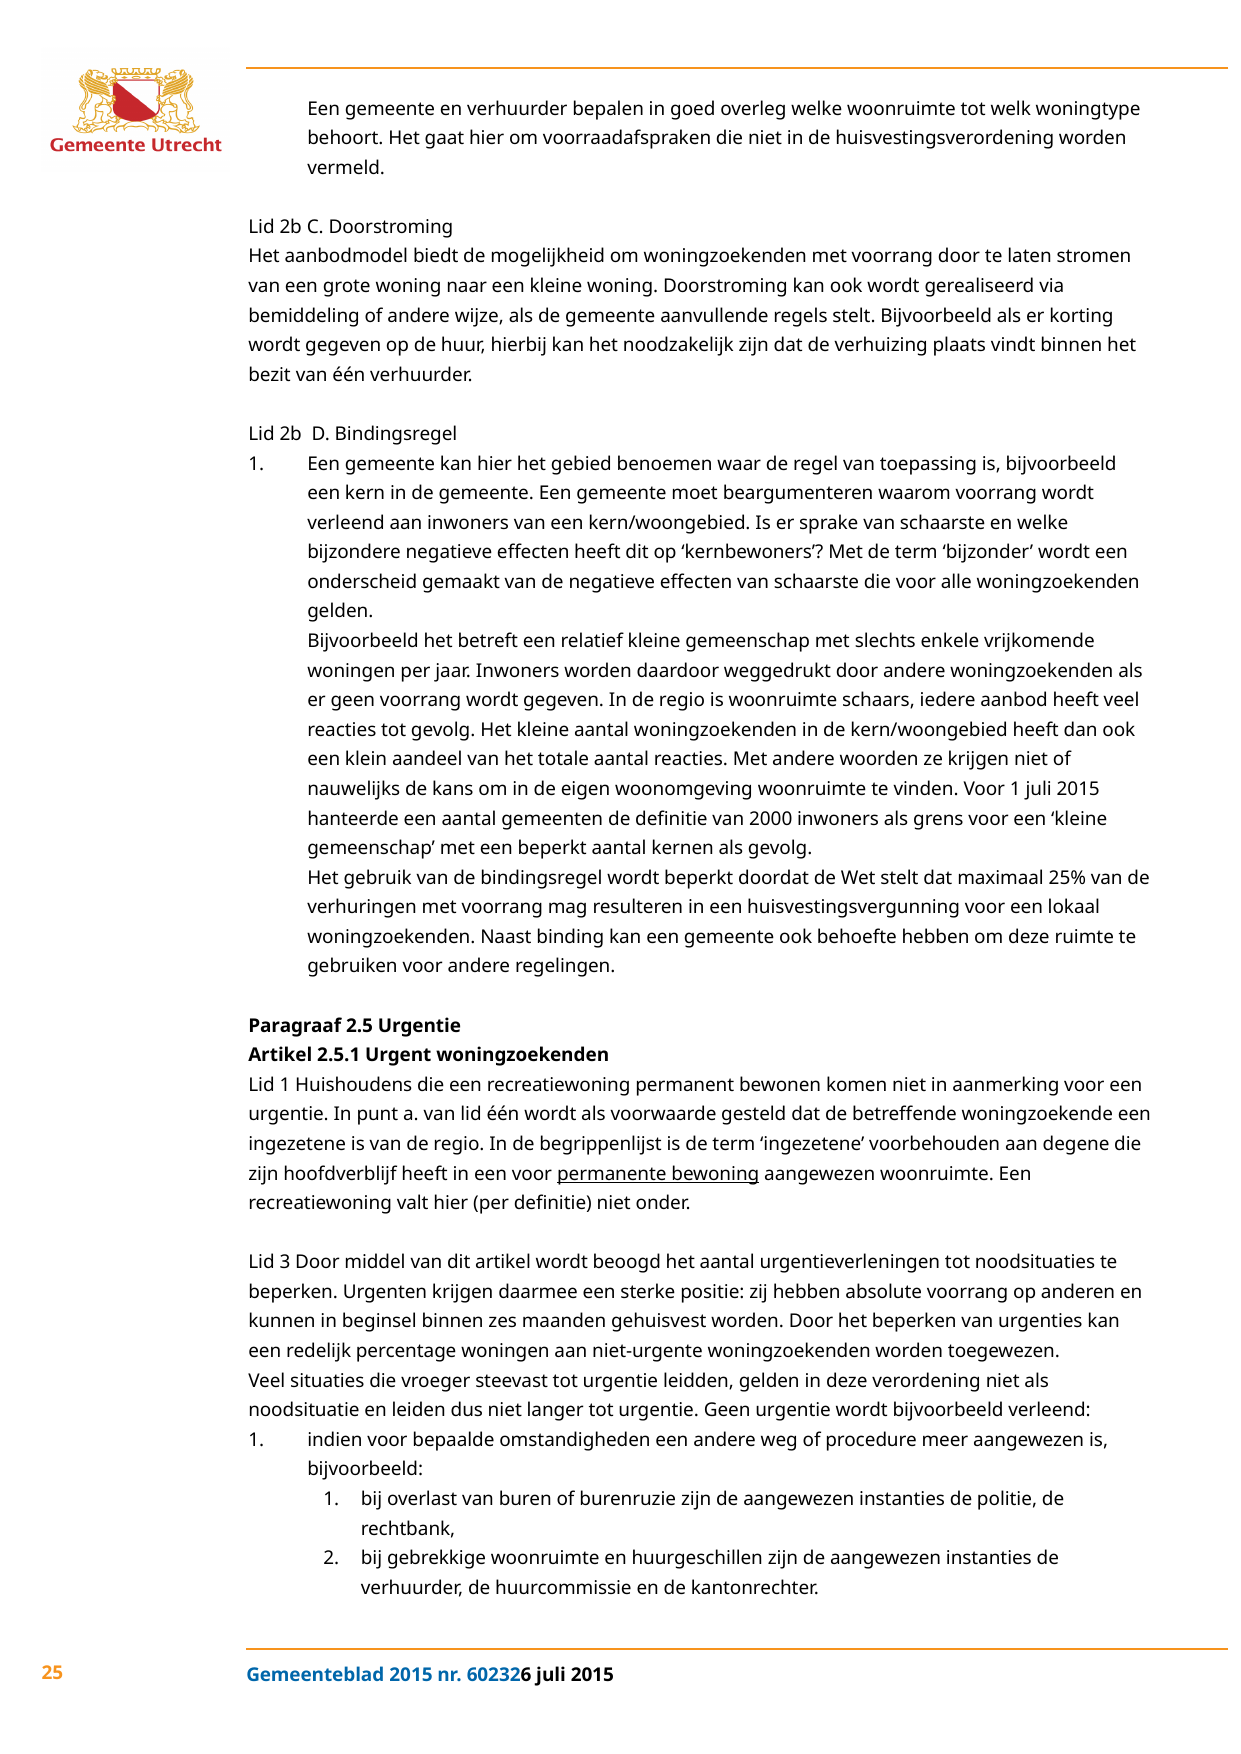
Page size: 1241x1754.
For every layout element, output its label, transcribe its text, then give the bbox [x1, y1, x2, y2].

list indien voor bepaalde omstandigheden een andere weg of procedure meer aangewezen is, bijvoorbeeld: [248, 1426, 1152, 1481]
list bij overlast van buren of burenruzie zijn de aangewezen instanties de politie, de rechtbank, [323, 1485, 1152, 1541]
text Veel situaties die vroeger steevast tot urgentie leidden, gelden in deze verordening niet als noodsituatie en leiden dus niet langer tot urgentie. Geen urgentie wordt bijvoorbeeld verleend: [248, 1367, 1152, 1422]
list Een gemeente kan hier het gebied benoemen waar de regel van toepassing is, bijvoorbeeld een kern in de gemeente. Een gemeente moet beargumenteren waarom voorrang wordt verleend aan inwoners van een kern/woongebied. Is er sprake van schaarste en welke bijzondere negatieve effecten heeft dit op ‘kernbewoners’? Met de term ‘bijzonder’ wordt een onderscheid gemaakt van de negatieve effecten van schaarste die voor alle woningzoekenden gelden. [248, 450, 1152, 623]
text Paragraaf 2.5 Urgentie [248, 1012, 1152, 1038]
list Een gemeente en verhuurder bepalen in goed overleg welke woonruimte tot welk woningtype behoort. Het gaat hier om voorraadafspraken die niet in de huisvestingsverordening worden vermeld. [248, 95, 1152, 180]
list Bijvoorbeeld het betreft een relatief kleine gemeenschap met slechts enkele vrijkomende woningen per jaar. Inwoners worden daardoor weggedrukt door andere woningzoekenden als er geen voorrang wordt gegeven. In de regio is woonruimte schaars, iedere aanbod heeft veel reacties tot gevolg. Het kleine aantal woningzoekenden in de kern/woongebied heeft dan ook een klein aandeel van het totale aantal reacties. Met andere woorden ze krijgen niet of nauwelijks de kans om in de eigen woonomgeving woonruimte te vinden. Voor 1 juli 2015 hanteerde een aantal gemeenten de definitie van 2000 inwoners als grens voor een ‘kleine gemeenschap’ met een beperkt aantal kernen als gevolg. [248, 627, 1152, 860]
list bij gebrekkige woonruimte en huurgeschillen zijn de aangewezen instanties de verhuurder, de huurcommissie en de kantonrechter. [323, 1544, 1152, 1600]
picture [41, 47, 231, 172]
text Artikel 2.5.1 Urgent woningzoekenden [248, 1041, 1152, 1067]
text Lid 2b C. Doorstroming [248, 213, 1152, 239]
text Lid 2b D. Bindingsregel [248, 420, 1152, 446]
text Het aanbodmodel biedt de mogelijkheid om woningzoekenden met voorrang door te laten stromen van een grote woning naar een kleine woning. Doorstroming kan ook wordt gerealiseerd via bemiddeling of andere wijze, als de gemeente aanvullende regels stelt. Bijvoorbeeld als er korting wordt gegeven op de huur, hierbij kan het noodzakelijk zijn dat de verhuizing plaats vindt binnen het bezit van één verhuurder. [248, 243, 1152, 387]
list Het gebruik van de bindingsregel wordt beperkt doordat de Wet stelt dat maximaal 25% van de verhuringen met voorrang mag resulteren in een huisvestingsvergunning voor een lokaal woningzoekenden. Naast binding kan een gemeente ook behoefte hebben om deze ruimte te gebruiken voor andere regelingen. [248, 864, 1152, 978]
text Lid 3 Door middel van dit artikel wordt beoogd het aantal urgentieverleningen tot noodsituaties te beperken. Urgenten krijgen daarmee een sterke positie: zij hebben absolute voorrang op anderen en kunnen in beginsel binnen zes maanden gehuisvest worden. Door het beperken van urgenties kan een redelijk percentage woningen aan niet-urgente woningzoekenden worden toegewezen. [248, 1248, 1152, 1363]
text Lid 1 Huishoudens die een recreatiewoning permanent bewonen komen niet in aanmerking voor een urgentie. In punt a. van lid één wordt als voorwaarde gesteld dat de betreffende woningzoekende een ingezetene is van de regio. In de begrippenlijst is de term ‘ingezetene’ voorbehouden aan degene die zijn hoofdverblijf heeft in een voor permanente bewoning aangewezen woonruimte. Een recreatiewoning valt hier (per definitie) niet onder. [248, 1071, 1152, 1215]
